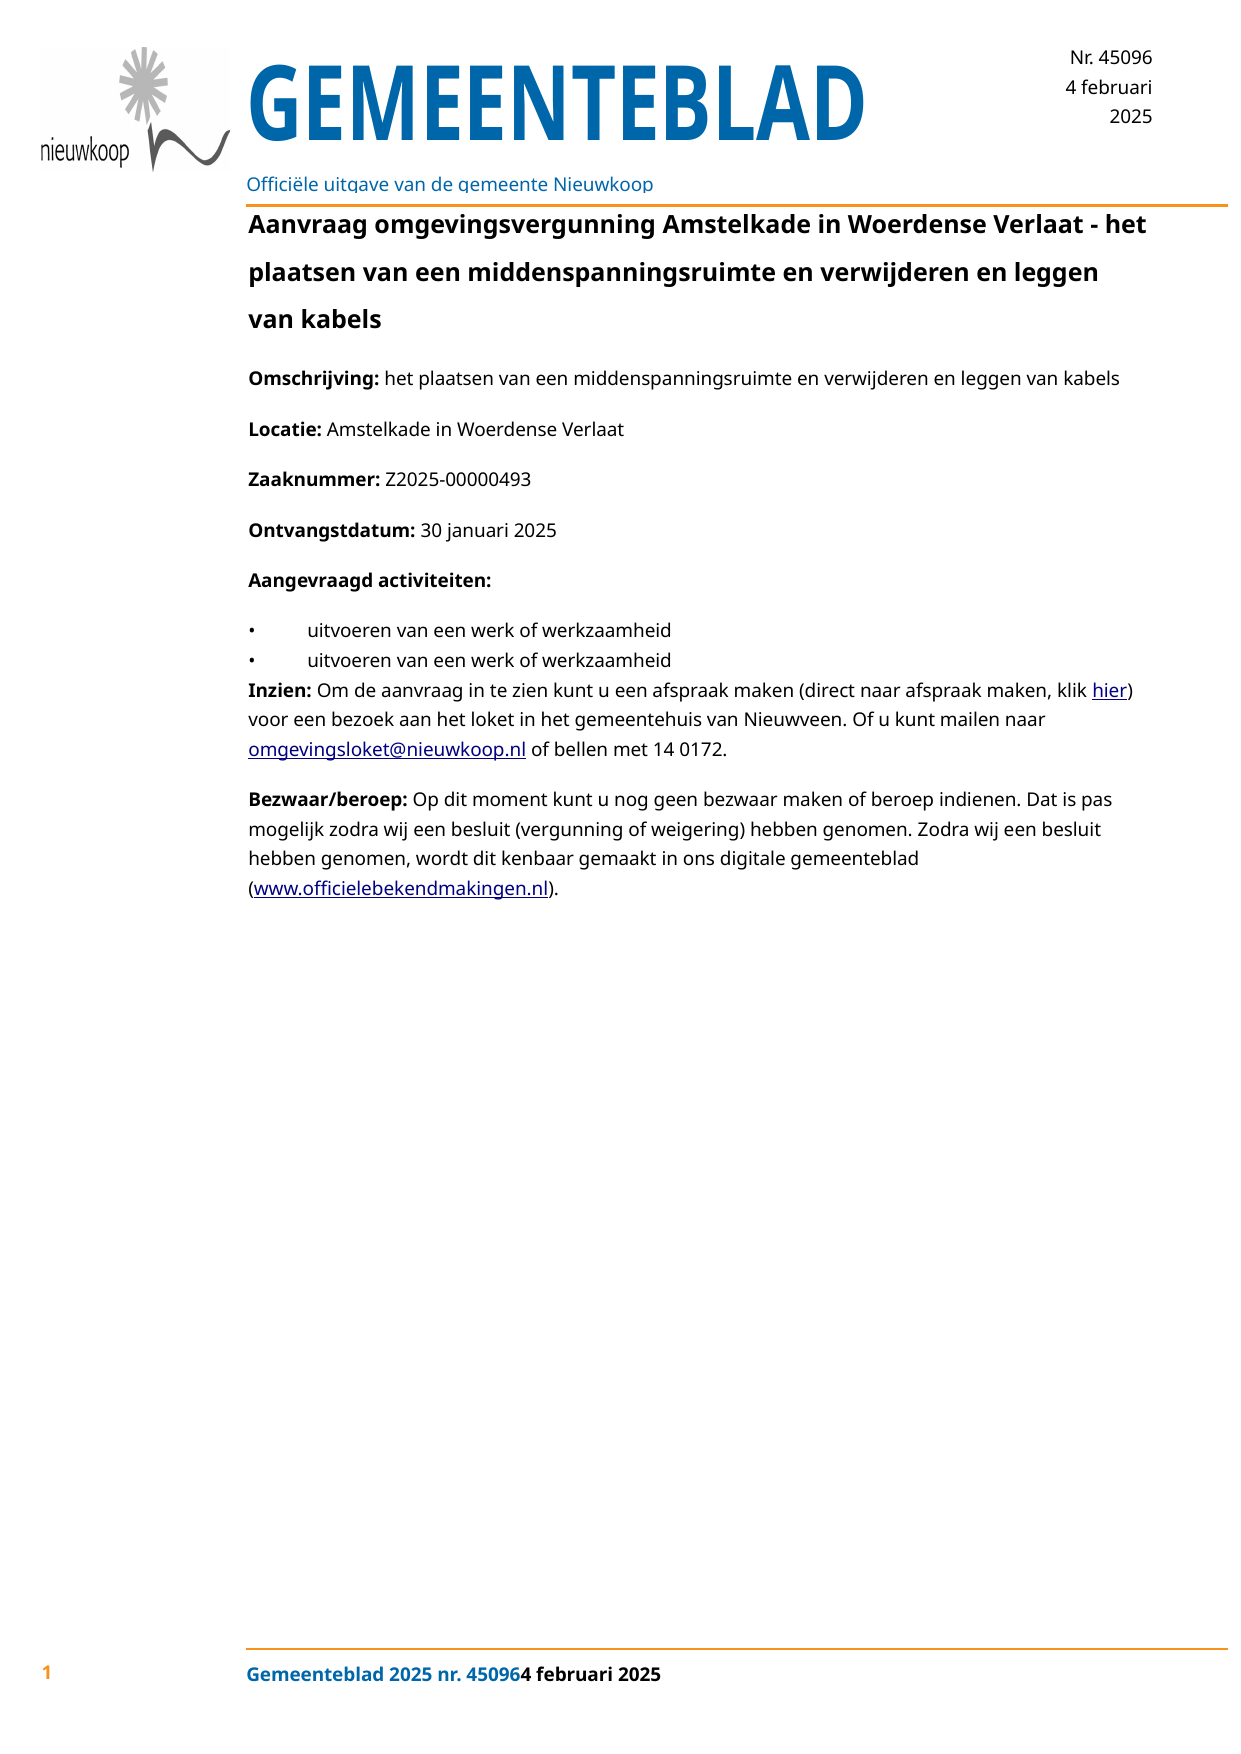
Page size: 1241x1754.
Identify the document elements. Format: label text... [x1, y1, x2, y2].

list uitvoeren van een werk of werkzaamheid [248, 647, 1152, 673]
text Aanvraag omgevingsvergunning Amstelkade in Woerdense Verlaat - het plaatsen van een middenspanningsruimte en verwijderen en leggen van kabels [248, 207, 1152, 336]
text Bezwaar/beroep: Op dit moment kunt u nog geen bezwaar maken of beroep indienen. Dat is pas mogelijk zodra wij een besluit (vergunning of weigering) hebben genomen. Zodra wij een besluit hebben genomen, wordt dit kenbaar gemaakt in ons digitale gemeenteblad (www.officielebekendmakingen.nl). [248, 786, 1152, 901]
picture [41, 47, 231, 172]
text Inzien: Om de aanvraag in te zien kunt u een afspraak maken (direct naar afspraak maken, klik hier) voor een bezoek aan het loket in het gemeentehuis van Nieuwveen. Of u kunt mailen naar omgevingsloket@nieuwkoop.nl of bellen met 14 0172. [248, 677, 1152, 762]
list uitvoeren van een werk of werkzaamheid [248, 618, 1152, 643]
text Locatie: Amstelkade in Woerdense Verlaat [248, 416, 1152, 442]
text Zaaknummer: Z2025-00000493 [248, 466, 1152, 492]
text Ontvangstdatum: 30 januari 2025 [248, 517, 1152, 542]
text Omschrijving: het plaatsen van een middenspanningsruimte en verwijderen en leggen van kabels [248, 366, 1152, 391]
text Aangevraagd activiteiten: [248, 567, 1152, 593]
